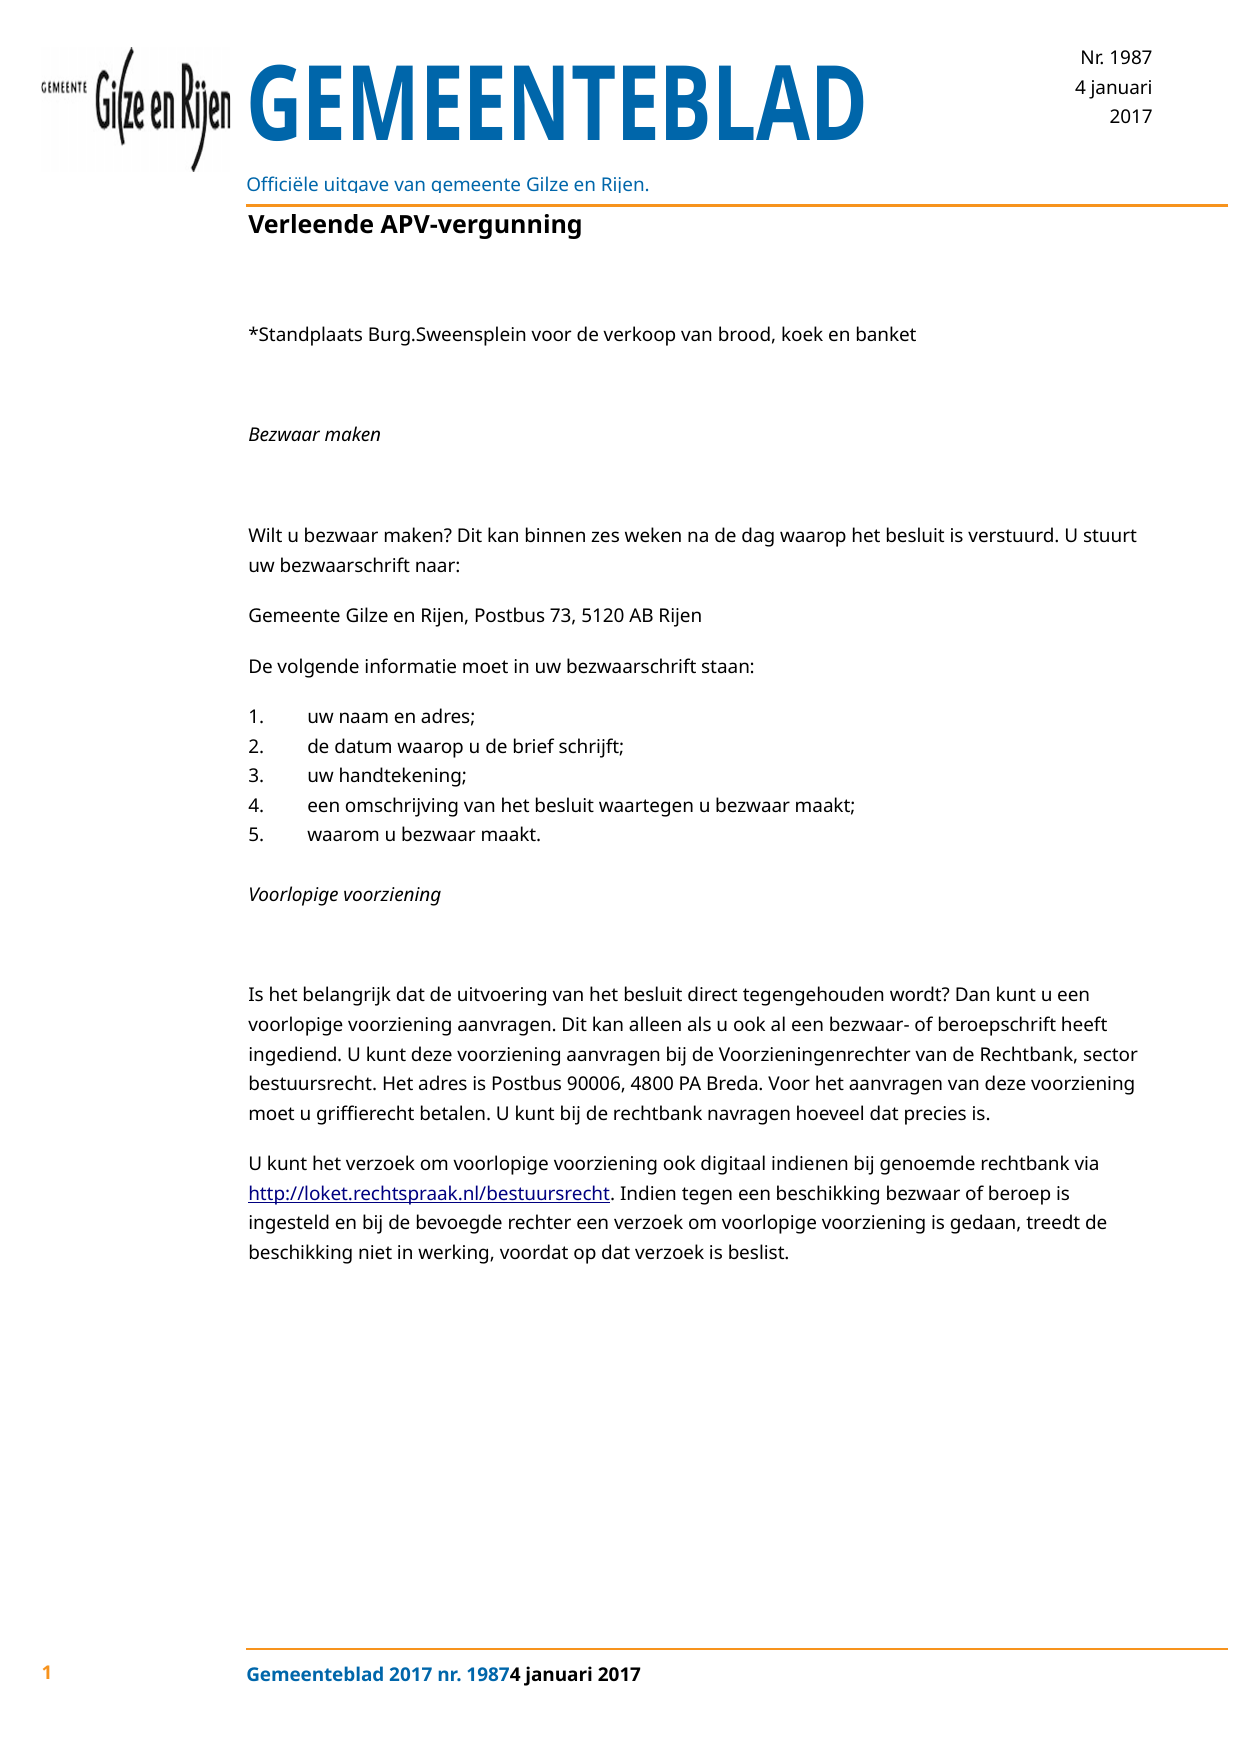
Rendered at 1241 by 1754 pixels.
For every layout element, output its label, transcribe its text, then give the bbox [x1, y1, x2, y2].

list een omschrijving van het besluit waartegen u bezwaar maakt; [248, 792, 1152, 818]
text U kunt het verzoek om voorlopige voorziening ook digitaal indienen bij genoemde rechtbank via http://loket.rechtspraak.nl/bestuursrecht. Indien tegen een beschikking bezwaar of beroep is ingesteld en bij de bevoegde rechter een verzoek om voorlopige voorziening is gedaan, treedt de beschikking niet in werking, voordat op dat verzoek is beslist. [248, 1150, 1152, 1265]
text *Standplaats Burg.Sweensplein voor de verkoop van brood, koek en banket [248, 321, 1152, 346]
text Is het belangrijk dat de uitvoering van het besluit direct tegengehouden wordt? Dan kunt u een voorlopige voorziening aanvragen. Dit kan alleen als u ook al een bezwaar- of beroepschrift heeft ingediend. U kunt deze voorziening aanvragen bij de Voorzieningenrechter van de Rechtbank, sector bestuursrecht. Het adres is Postbus 90006, 4800 PA Breda. Voor het aanvragen van deze voorziening moet u griffierecht betalen. U kunt bij de rechtbank navragen hoeveel dat precies is. [248, 982, 1152, 1126]
text Bezwaar maken [248, 422, 1152, 447]
list uw naam en adres; [248, 703, 1152, 729]
picture [41, 47, 231, 172]
text Gemeente Gilze en Rijen, Postbus 73, 5120 AB Rijen [248, 602, 1152, 628]
list de datum waarop u de brief schrijft; [248, 733, 1152, 758]
text Voorlopige voorziening [248, 881, 1152, 906]
text Verleende APV-vergunning [248, 207, 1152, 241]
list waarom u bezwaar maakt. [248, 822, 1152, 847]
list uw handtekening; [248, 762, 1152, 788]
text Wilt u bezwaar maken? Dit kan binnen zes weken na de dag waarop het besluit is verstuurd. U stuurt uw bezwaarschrift naar: [248, 522, 1152, 578]
text De volgende informatie moet in uw bezwaarschrift staan: [248, 653, 1152, 678]
